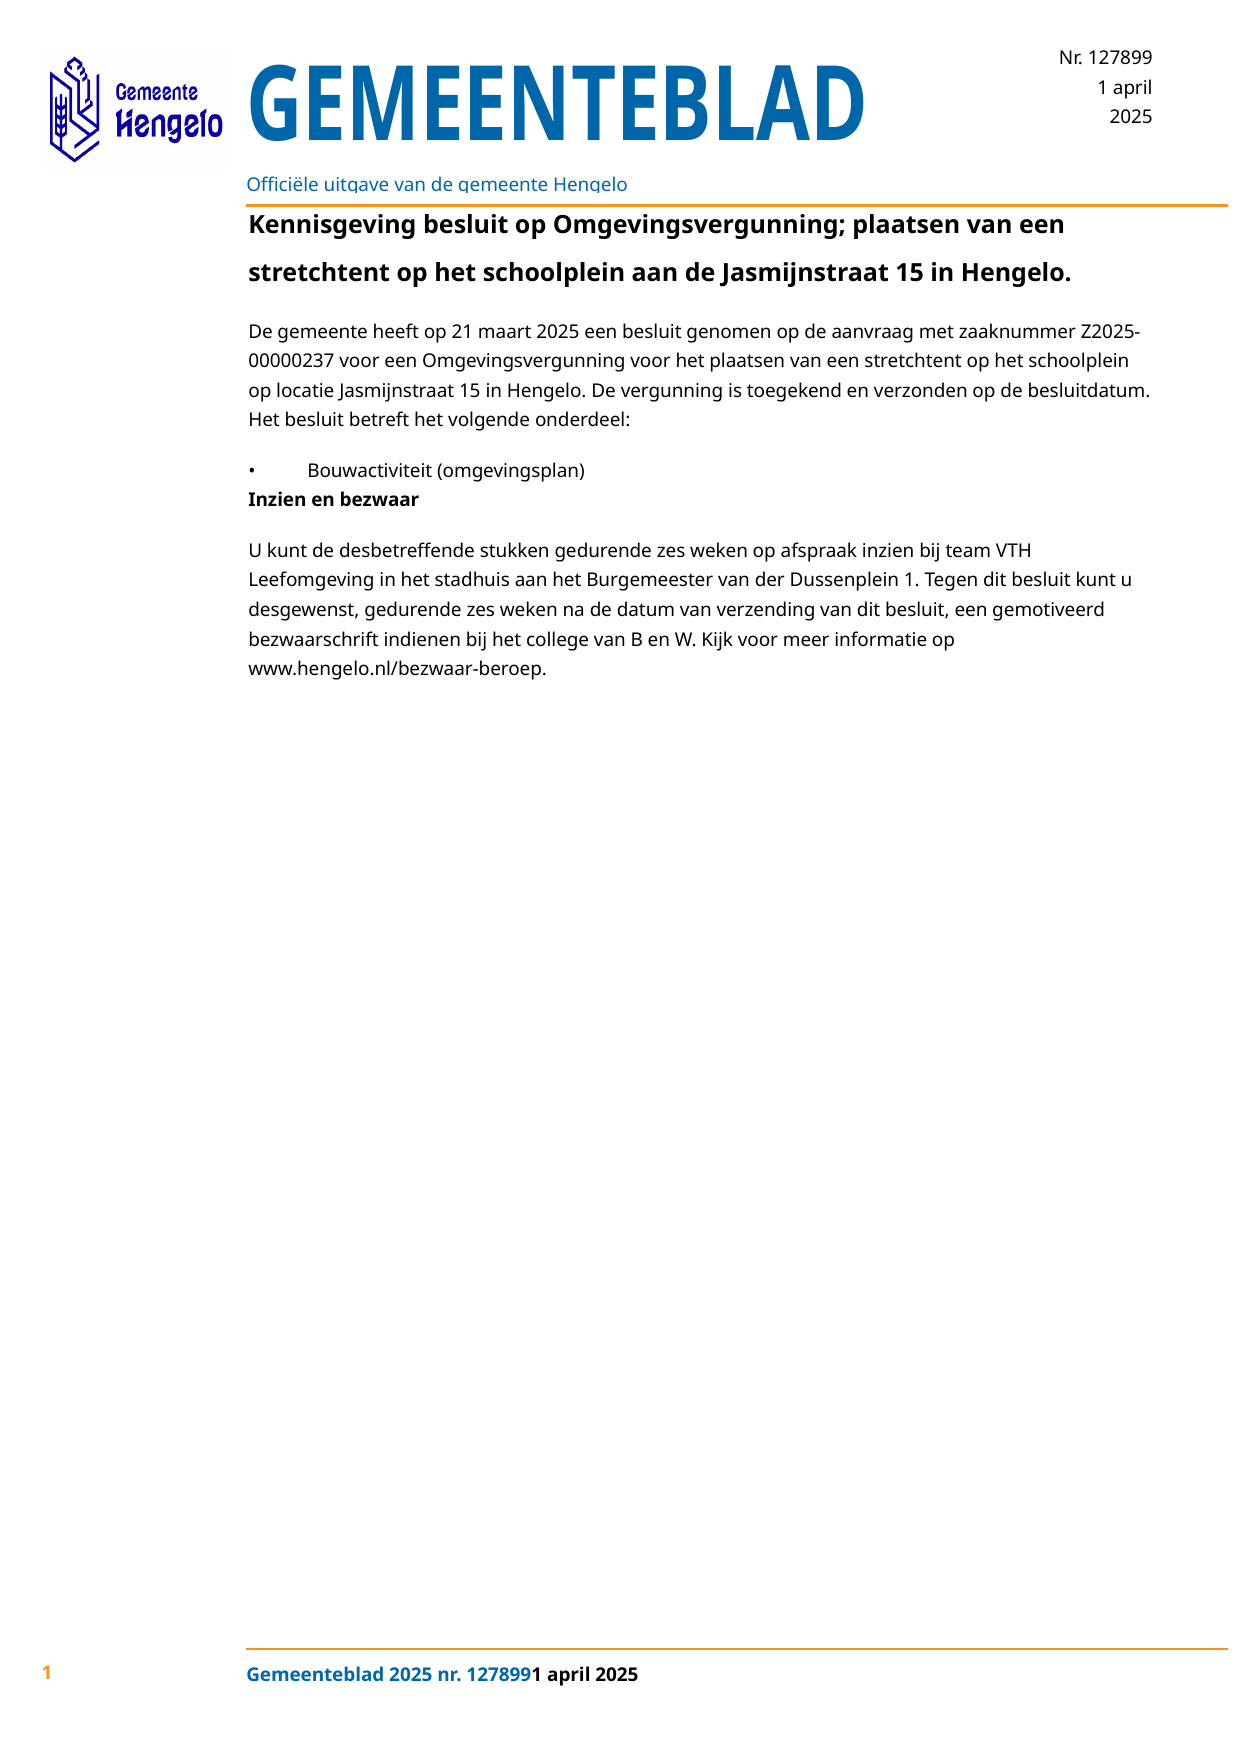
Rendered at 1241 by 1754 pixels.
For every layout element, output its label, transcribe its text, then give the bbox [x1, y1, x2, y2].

text Inzien en bezwaar [248, 487, 1152, 512]
list Bouwactiviteit (omgevingsplan) [248, 457, 1152, 483]
picture [41, 47, 231, 172]
text U kunt de desbetreffende stukken gedurende zes weken op afspraak inzien bij team VTH Leefomgeving in het stadhuis aan het Burgemeester van der Dussenplein 1. Tegen dit besluit kunt u desgewenst, gedurende zes weken na de datum van verzending van dit besluit, een gemotiveerd bezwaarschrift indienen bij het college van B en W. Kijk voor meer informatie op www.hengelo.nl/bezwaar-beroep. [248, 537, 1152, 681]
text De gemeente heeft op 21 maart 2025 een besluit genomen op de aanvraag met zaaknummer Z2025-00000237 voor een Omgevingsvergunning voor het plaatsen van een stretchtent op het schoolplein op locatie Jasmijnstraat 15 in Hengelo. De vergunning is toegekend en verzonden op de besluitdatum. Het besluit betreft het volgende onderdeel: [248, 318, 1152, 432]
text Kennisgeving besluit op Omgevingsvergunning; plaatsen van een stretchtent op het schoolplein aan de Jasmijnstraat 15 in Hengelo. [248, 207, 1152, 288]
